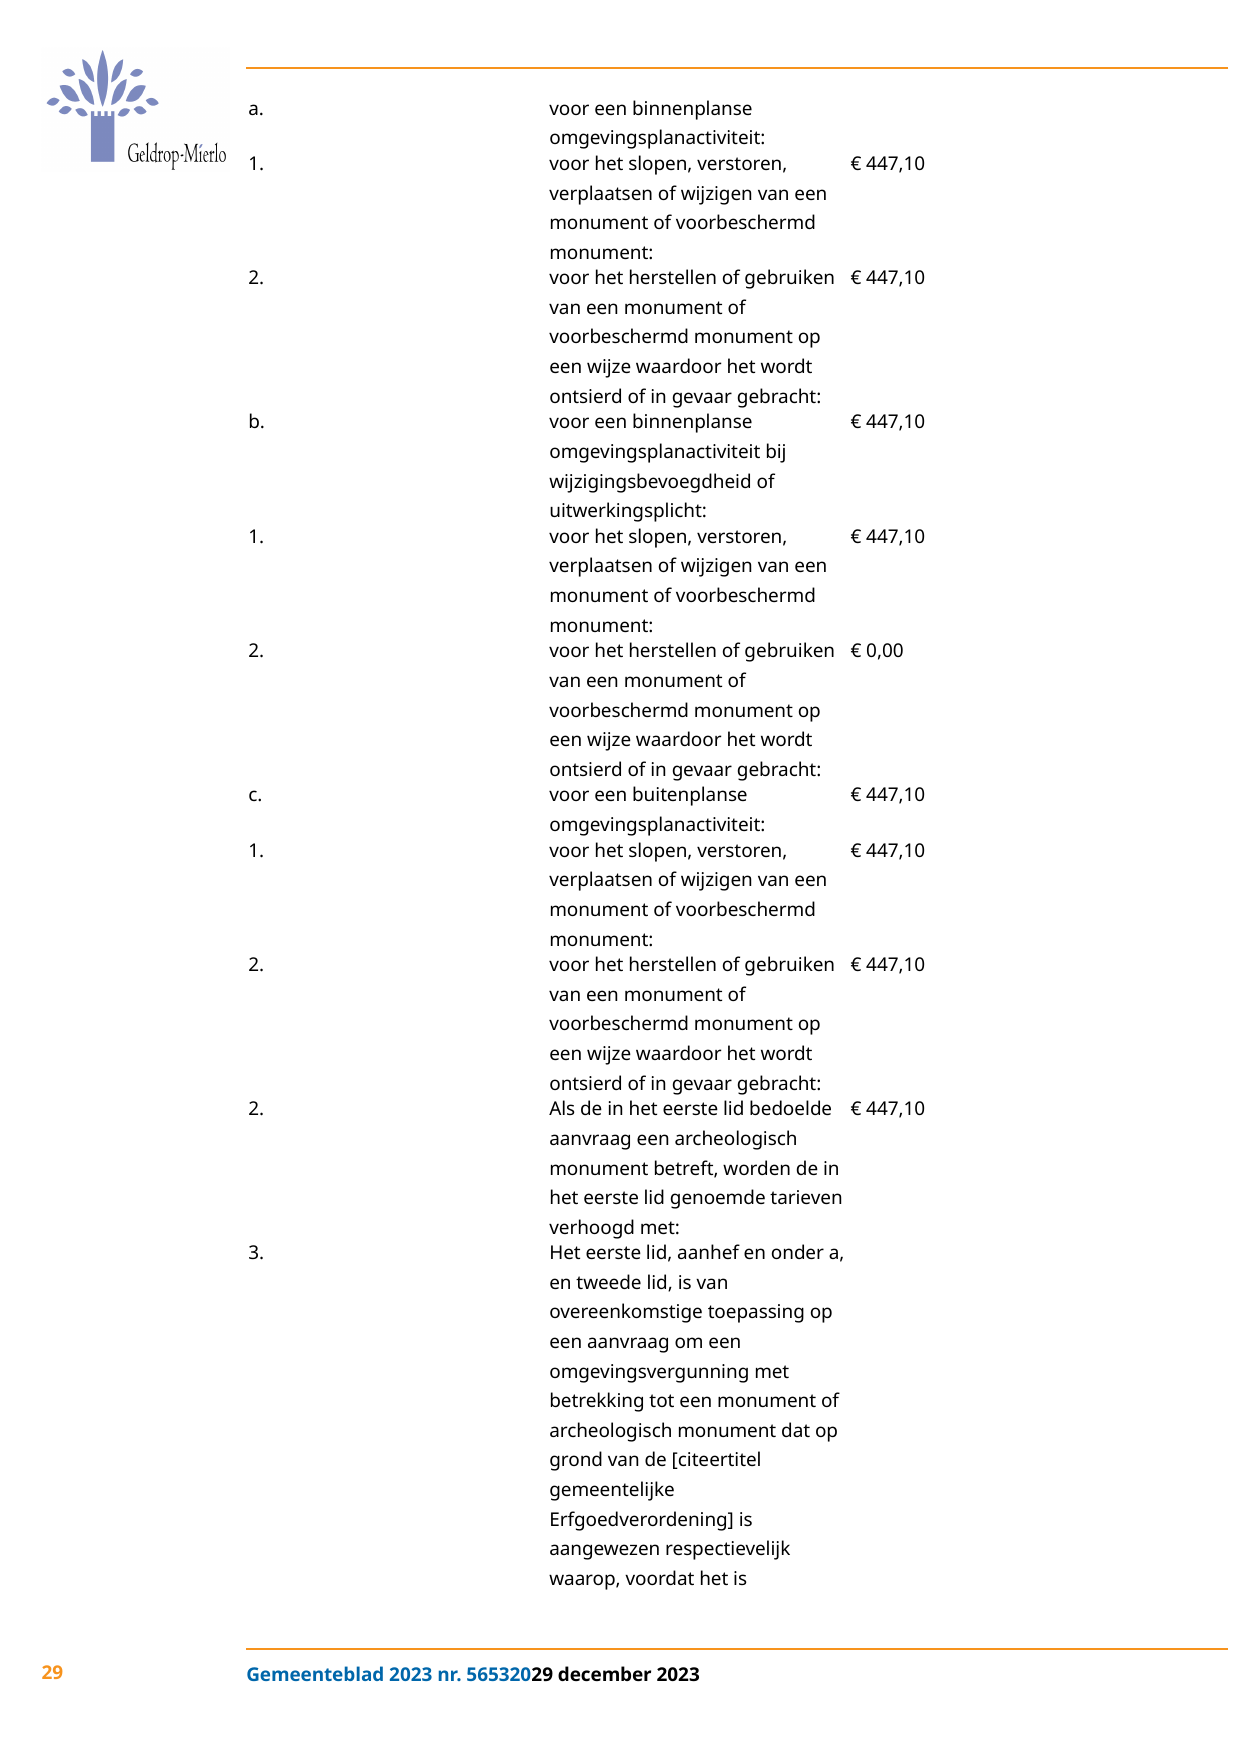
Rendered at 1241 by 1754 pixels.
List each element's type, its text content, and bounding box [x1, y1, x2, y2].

table_cell 1. [248, 150, 549, 264]
table_cell € 447,10 [850, 265, 1152, 409]
table_cell Als de in het eerste lid bedoelde aanvraag een archeologisch monument betreft, worden de in het eerste lid genoemde tarieven verhoogd met: [549, 1096, 850, 1239]
table_cell 3. [248, 1240, 549, 1591]
table_cell voor een binnenplanse omgevingsplanactiviteit bij wijzigingsbevoegdheid of uitwerkingsplicht: [549, 409, 850, 523]
table_cell voor een buitenplanse omgevingsplanactiviteit: [549, 782, 850, 837]
table_cell € 447,10 [850, 150, 1152, 264]
table_cell c. [248, 782, 549, 837]
table_cell voor het slopen, verstoren, verplaatsen of wijzigen van een monument of voorbeschermd monument: [549, 523, 850, 638]
table_cell voor een binnenplanse omgevingsplanactiviteit: [549, 95, 850, 150]
table_cell [850, 1240, 1152, 1591]
table_cell voor het slopen, verstoren, verplaatsen of wijzigen van een monument of voorbeschermd monument: [549, 150, 850, 264]
picture [41, 47, 231, 172]
table_cell 2. [248, 1096, 549, 1239]
table_cell 2. [248, 638, 549, 782]
table_cell voor het herstellen of gebruiken van een monument of voorbeschermd monument op een wijze waardoor het wordt ontsierd of in gevaar gebracht: [549, 638, 850, 782]
table_cell voor het slopen, verstoren, verplaatsen of wijzigen van een monument of voorbeschermd monument: [549, 837, 850, 951]
table_cell [850, 95, 1152, 150]
table_cell 2. [248, 951, 549, 1096]
table_cell € 447,10 [850, 1096, 1152, 1239]
table_cell 2. [248, 265, 549, 409]
table_cell € 447,10 [850, 409, 1152, 523]
table_cell a. [248, 95, 549, 150]
table_cell € 447,10 [850, 837, 1152, 951]
table_cell € 447,10 [850, 782, 1152, 837]
table_cell € 0,00 [850, 638, 1152, 782]
table_cell voor het herstellen of gebruiken van een monument of voorbeschermd monument op een wijze waardoor het wordt ontsierd of in gevaar gebracht: [549, 951, 850, 1096]
table_cell 1. [248, 523, 549, 638]
table_cell € 447,10 [850, 523, 1152, 638]
table_cell 1. [248, 837, 549, 951]
table_cell b. [248, 409, 549, 523]
table_cell € 447,10 [850, 951, 1152, 1096]
table_cell voor het herstellen of gebruiken van een monument of voorbeschermd monument op een wijze waardoor het wordt ontsierd of in gevaar gebracht: [549, 265, 850, 409]
table_cell Het eerste lid, aanhef en onder a, en tweede lid, is van overeenkomstige toepassing op een aanvraag om een omgevingsvergunning met betrekking tot een monument of archeologisch monument dat op grond van de [citeertitel gemeentelijke Erfgoedverordening] is aangewezen respectievelijk waarop, voordat het is [549, 1240, 850, 1591]
